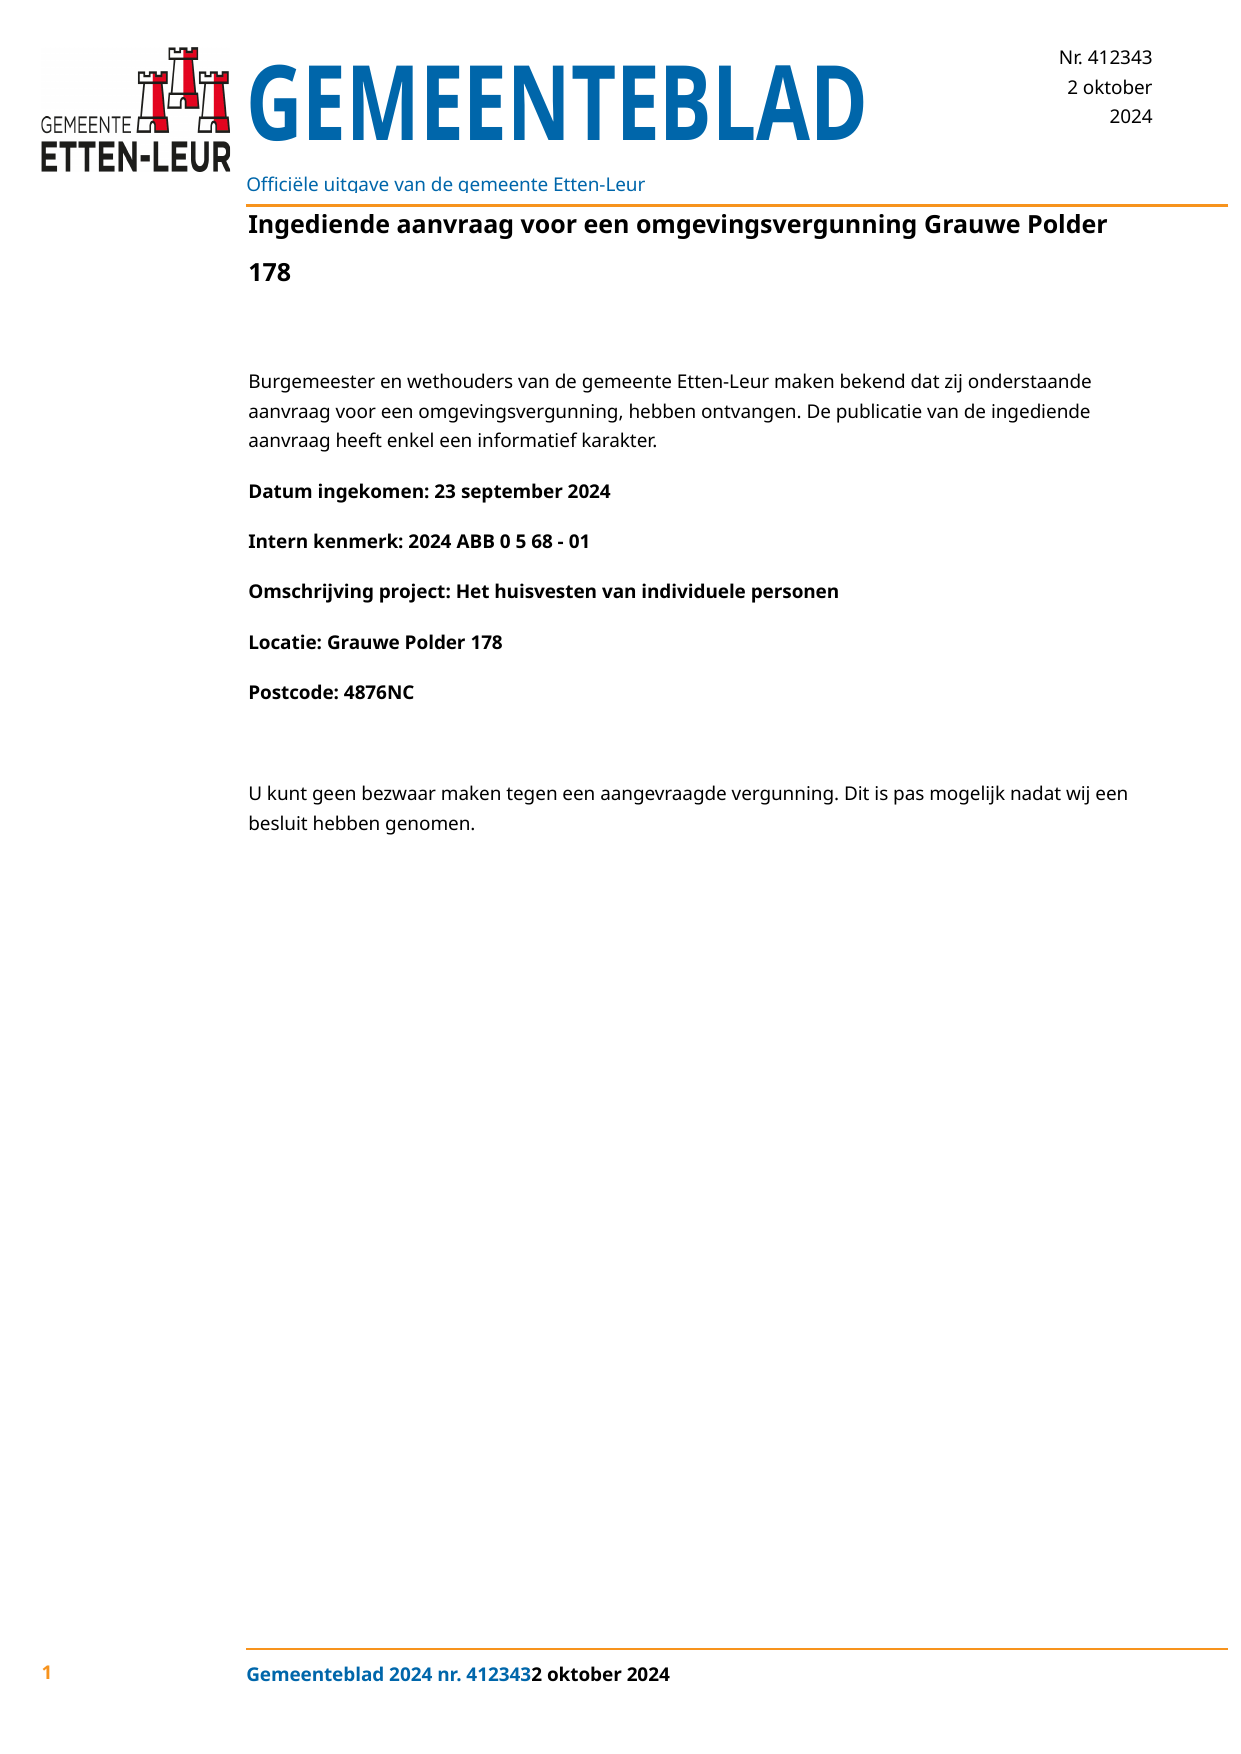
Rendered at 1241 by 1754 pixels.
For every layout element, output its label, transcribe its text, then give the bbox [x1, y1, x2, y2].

text Postcode: 4876NC [248, 679, 1152, 705]
text Omschrijving project: Het huisvesten van individuele personen [248, 579, 1152, 604]
text Burgemeester en wethouders van de gemeente Etten-Leur maken bekend dat zij onderstaande aanvraag voor een omgevingsvergunning, hebben ontvangen. De publicatie van de ingediende aanvraag heeft enkel een informatief karakter. [248, 368, 1152, 453]
text Datum ingekomen: 23 september 2024 [248, 478, 1152, 504]
text Intern kenmerk: 2024 ABB 0 5 68 - 01 [248, 528, 1152, 554]
text Ingediende aanvraag voor een omgevingsvergunning Grauwe Polder 178 [248, 207, 1152, 288]
text U kunt geen bezwaar maken tegen een aangevraagde vergunning. Dit is pas mogelijk nadat wij een besluit hebben genomen. [248, 780, 1152, 836]
picture [41, 47, 231, 172]
text Locatie: Grauwe Polder 178 [248, 629, 1152, 655]
